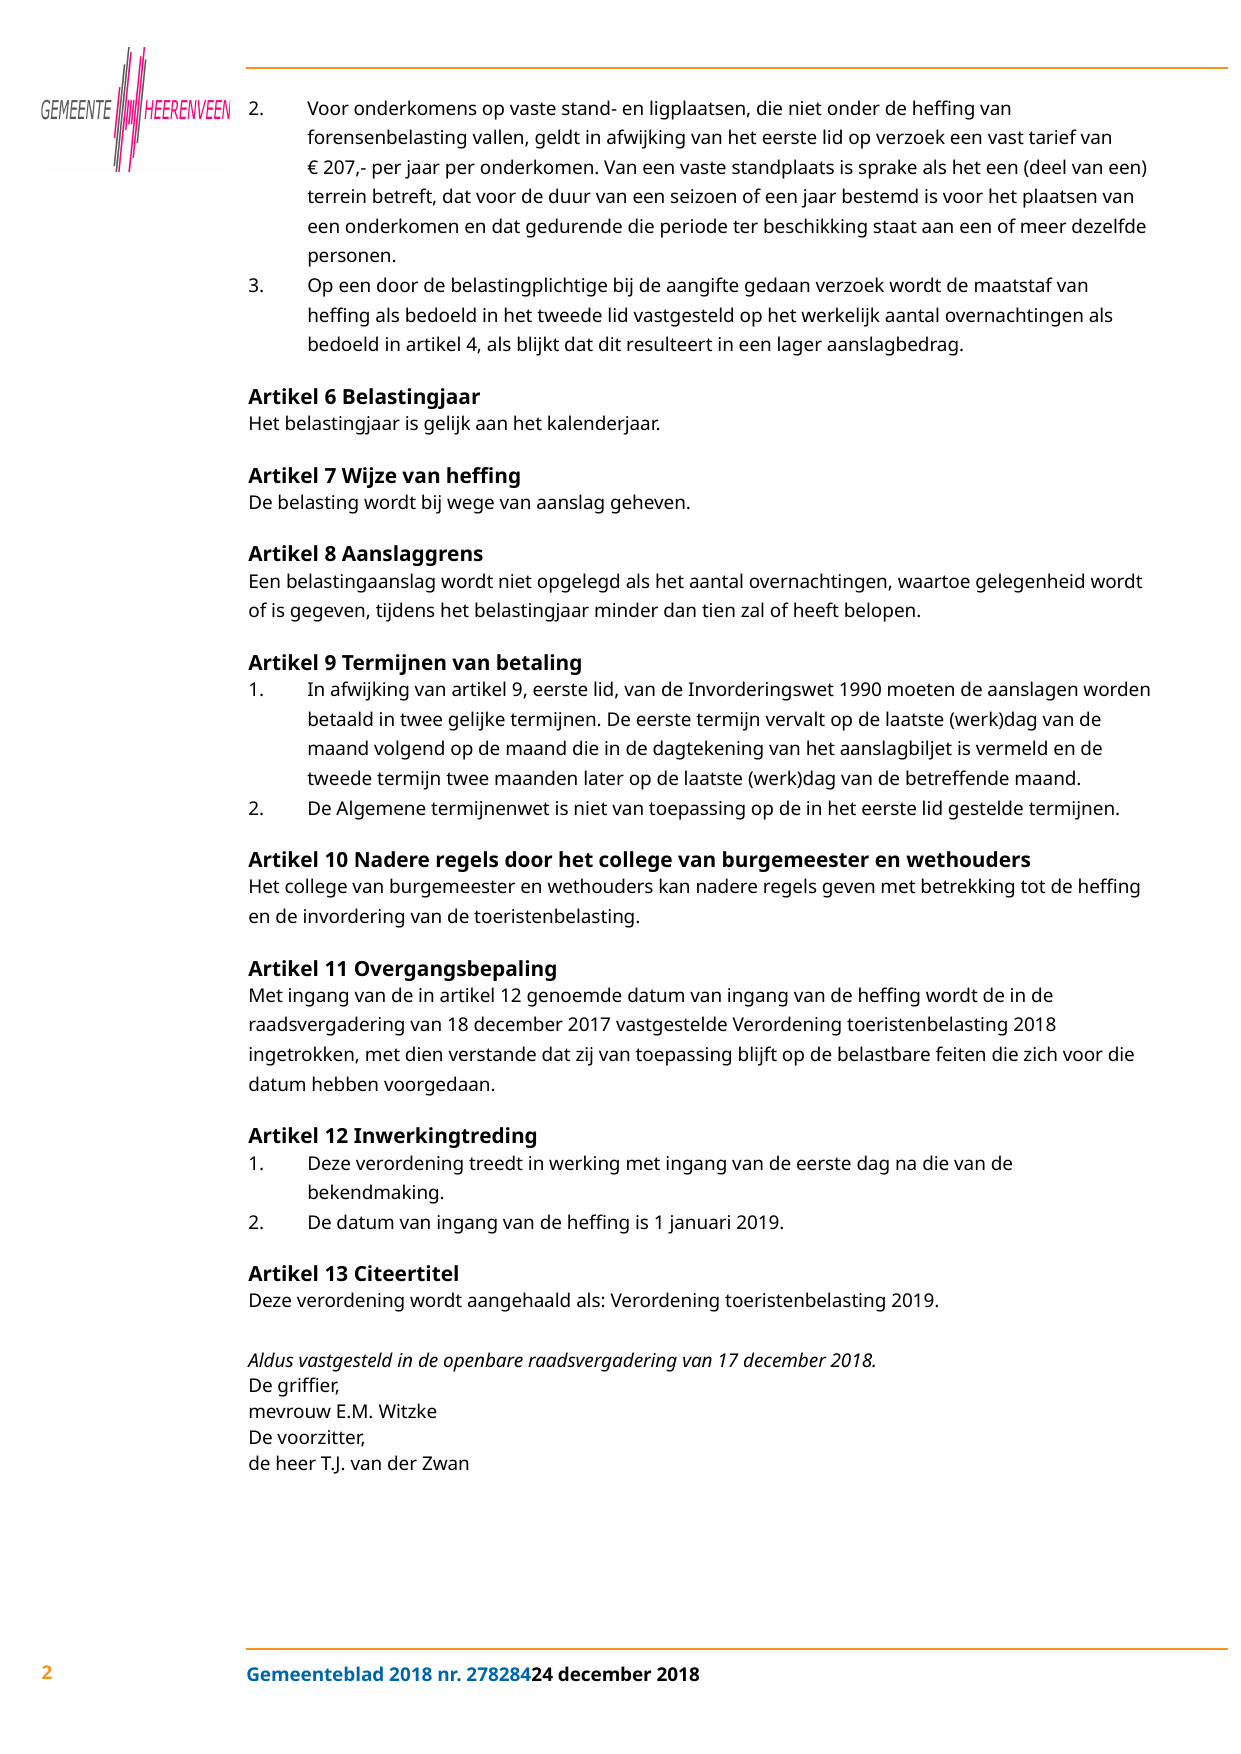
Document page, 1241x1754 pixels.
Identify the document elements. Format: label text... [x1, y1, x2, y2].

text Aldus vastgesteld in de openbare raadsvergadering van 17 december 2018. [248, 1347, 1152, 1373]
list De Algemene termijnenwet is niet van toepassing op de in het eerste lid gestelde termijnen. [248, 795, 1152, 821]
list Op een door de belastingplichtige bij de aangifte gedaan verzoek wordt de maatstaf van heffing als bedoeld in het tweede lid vastgesteld op het werkelijk aantal overnachtingen als bedoeld in artikel 4, als blijkt dat dit resulteert in een lager aanslagbedrag. [248, 272, 1152, 357]
list In afwijking van artikel 9, eerste lid, van de Invorderingswet 1990 moeten de aanslagen worden betaald in twee gelijke termijnen. De eerste termijn vervalt op de laatste (werk)dag van de maand volgend op de maand die in de dagtekening van het aanslagbiljet is vermeld en de tweede termijn twee maanden later op de laatste (werk)dag van de betreffende maand. [248, 676, 1152, 791]
text Artikel 11 Overgangsbepaling [248, 954, 1152, 982]
text Artikel 13 Citeertitel [248, 1259, 1152, 1288]
list Voor onderkomens op vaste stand- en ligplaatsen, die niet onder de heffing van forensenbelasting vallen, geldt in afwijking van het eerste lid op verzoek een vast tarief van € 207,- per jaar per onderkomen. Van een vaste standplaats is sprake als het een (deel van een) terrein betreft, dat voor de duur van een seizoen of een jaar bestemd is voor het plaatsen van een onderkomen en dat gedurende die periode ter beschikking staat aan een of meer dezelfde personen. [248, 95, 1152, 268]
picture [41, 47, 231, 172]
text De griffier, [248, 1373, 1152, 1398]
text de heer T.J. van der Zwan [248, 1450, 1152, 1476]
list Deze verordening treedt in werking met ingang van de eerste dag na die van de bekendmaking. [248, 1150, 1152, 1205]
text Deze verordening wordt aangehaald als: Verordening toeristenbelasting 2019. [248, 1288, 1152, 1313]
text Met ingang van de in artikel 12 genoemde datum van ingang van de heffing wordt de in de raadsvergadering van 18 december 2017 vastgestelde Verordening toeristenbelasting 2018 ingetrokken, met dien verstande dat zij van toepassing blijft op de belastbare feiten die zich voor die datum hebben voorgedaan. [248, 982, 1152, 1097]
text Artikel 8 Aanslaggrens [248, 539, 1152, 568]
text De voorzitter, [248, 1424, 1152, 1450]
text Het belastingjaar is gelijk aan het kalenderjaar. [248, 410, 1152, 436]
text Artikel 12 Inwerkingtreding [248, 1121, 1152, 1150]
text Het college van burgemeester en wethouders kan nadere regels geven met betrekking tot de heffing en de invordering van de toeristenbelasting. [248, 874, 1152, 929]
list De datum van ingang van de heffing is 1 januari 2019. [248, 1209, 1152, 1234]
text De belasting wordt bij wege van aanslag geheven. [248, 489, 1152, 515]
text mevrouw E.M. Witzke [248, 1398, 1152, 1424]
text Een belastingaanslag wordt niet opgelegd als het aantal overnachtingen, waartoe gelegenheid wordt of is gegeven, tijdens het belastingjaar minder dan tien zal of heeft belopen. [248, 568, 1152, 623]
text Artikel 9 Termijnen van betaling [248, 648, 1152, 676]
text Artikel 10 Nadere regels door het college van burgemeester en wethouders [248, 845, 1152, 874]
text Artikel 6 Belastingjaar [248, 382, 1152, 410]
text Artikel 7 Wijze van heffing [248, 461, 1152, 489]
